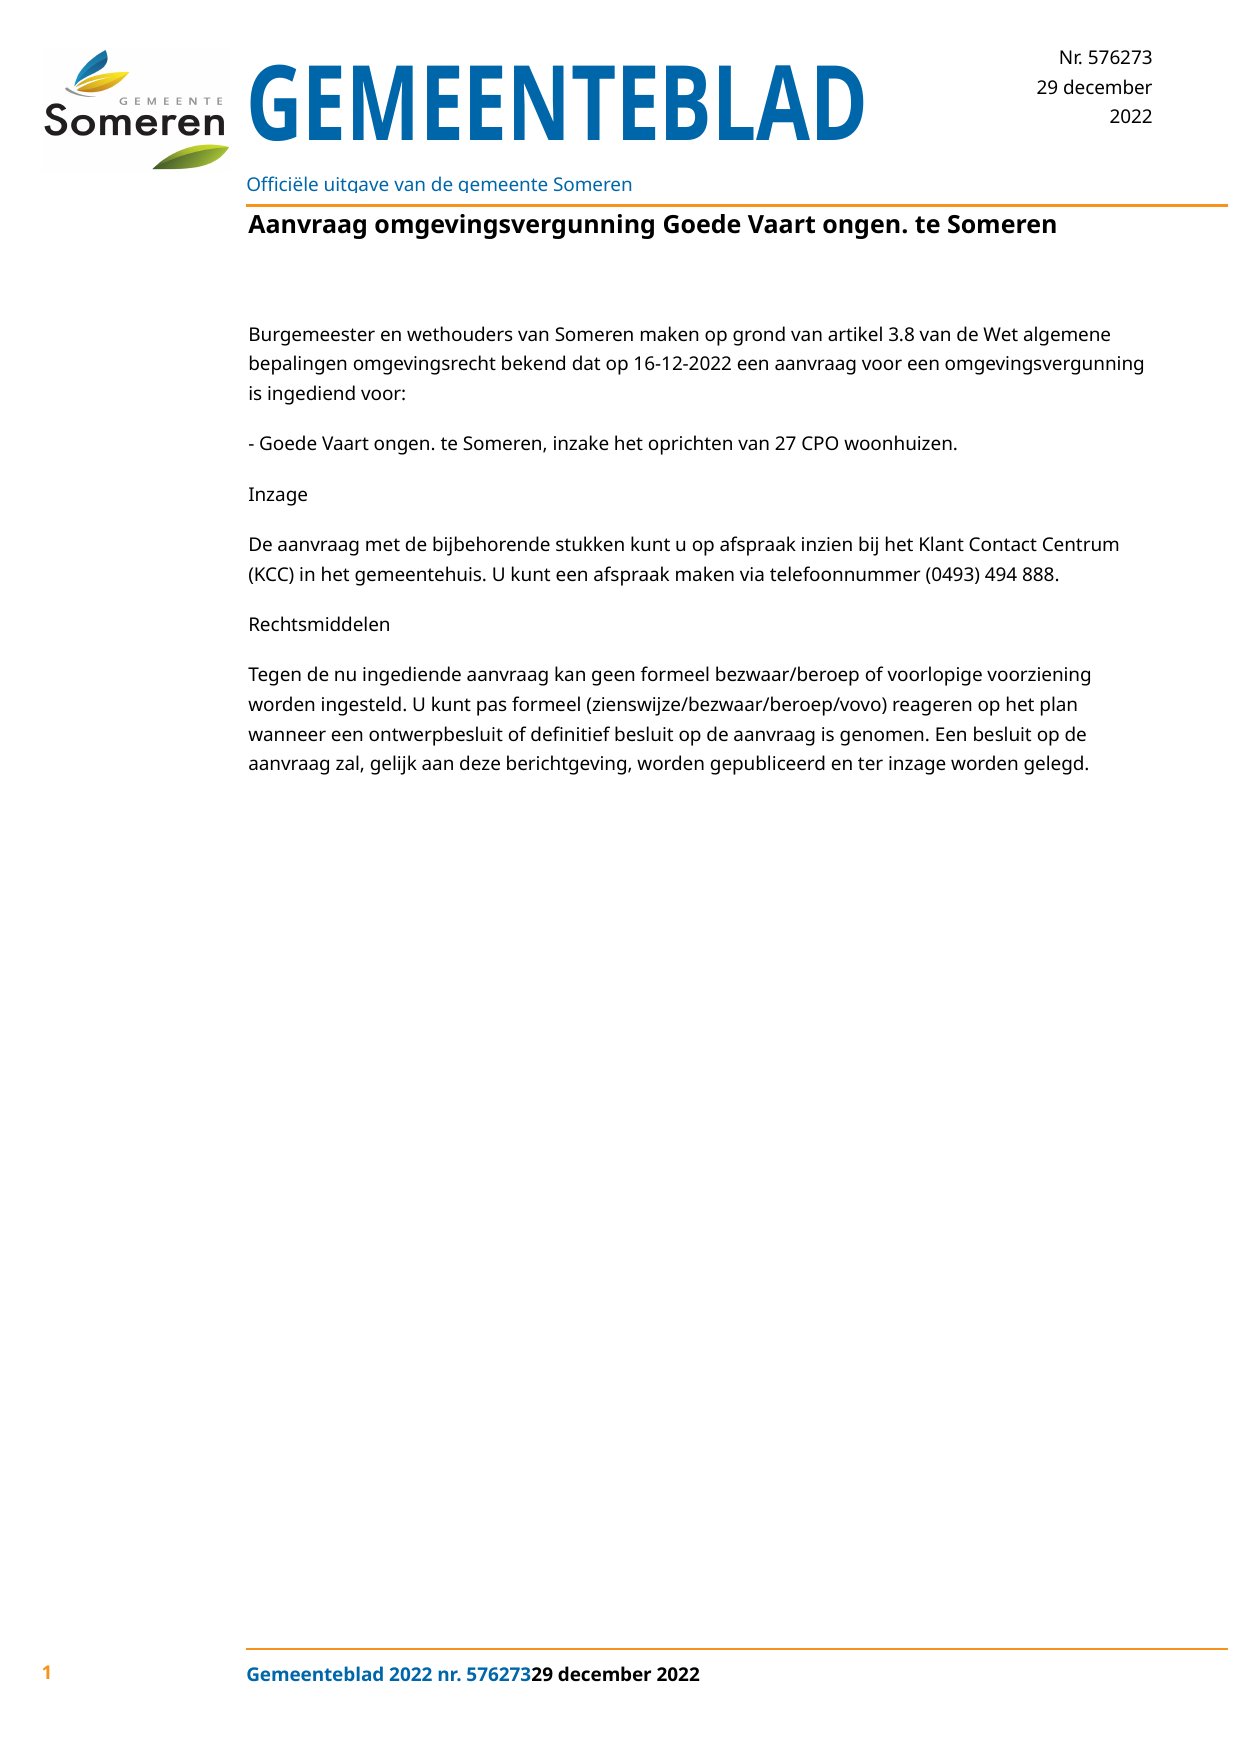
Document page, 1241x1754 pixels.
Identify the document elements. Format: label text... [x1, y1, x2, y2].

text De aanvraag met de bijbehorende stukken kunt u op afspraak inzien bij het Klant Contact Centrum (KCC) in het gemeentehuis. U kunt een afspraak maken via telefoonnummer (0493) 494 888. [248, 531, 1152, 586]
picture [41, 47, 231, 172]
text Rechtsmiddelen [248, 611, 1152, 637]
text Inzage [248, 481, 1152, 506]
text - Goede Vaart ongen. te Someren, inzake het oprichten van 27 CPO woonhuizen. [248, 430, 1152, 456]
text Tegen de nu ingediende aanvraag kan geen formeel bezwaar/beroep of voorlopige voorziening worden ingesteld. U kunt pas formeel (zienswijze/bezwaar/beroep/vovo) reageren op het plan wanneer een ontwerpbesluit of definitief besluit op de aanvraag is genomen. Een besluit op de aanvraag zal, gelijk aan deze berichtgeving, worden gepubliceerd en ter inzage worden gelegd. [248, 662, 1152, 776]
text Aanvraag omgevingsvergunning Goede Vaart ongen. te Someren [248, 207, 1152, 241]
text Burgemeester en wethouders van Someren maken op grond van artikel 3.8 van de Wet algemene bepalingen omgevingsrecht bekend dat op 16-12-2022 een aanvraag voor een omgevingsvergunning is ingediend voor: [248, 321, 1152, 406]
